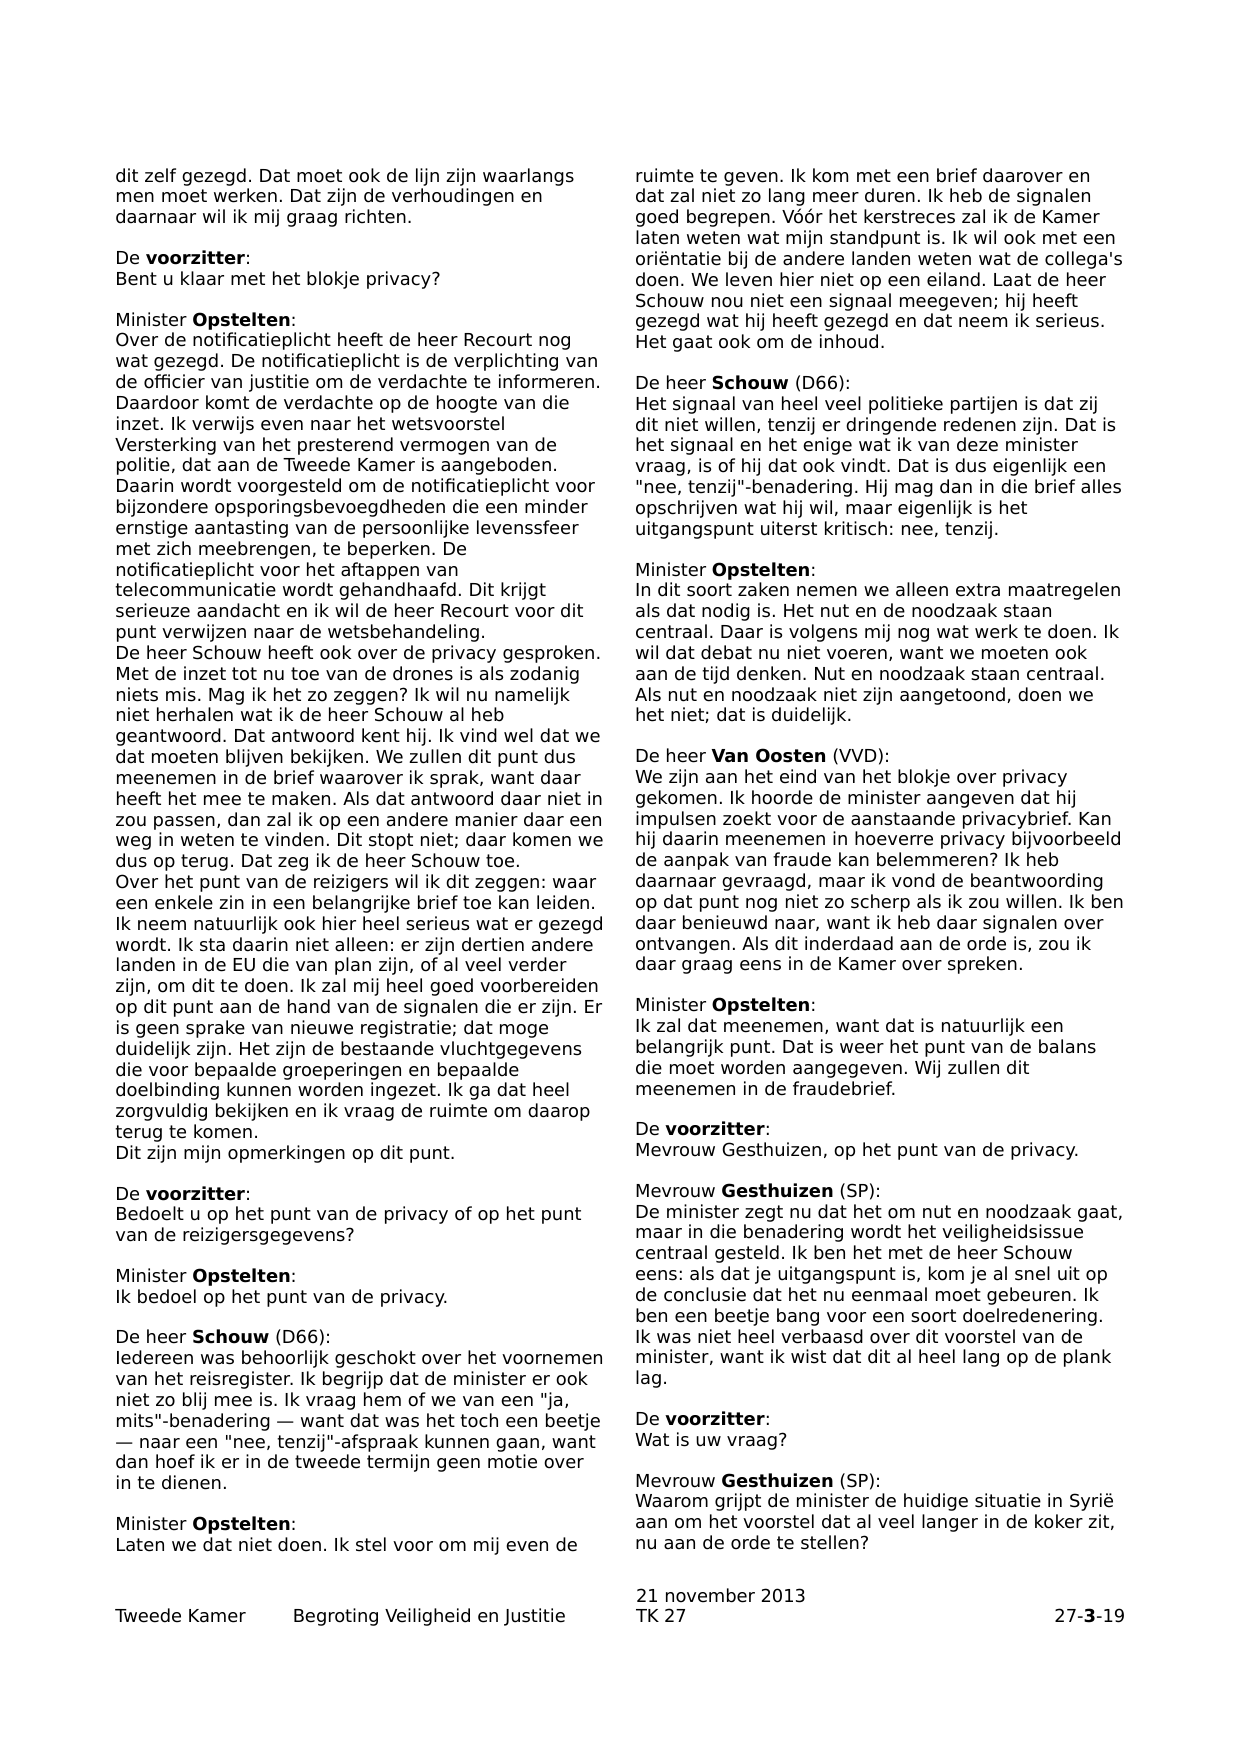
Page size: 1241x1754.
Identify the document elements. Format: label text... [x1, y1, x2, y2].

text Minister Opstelten: [115, 1514, 605, 1535]
text Over de notificatieplicht heeft de heer Recourt nog wat gezegd. De notificatieplicht is de verplichting van de officier van justitie om de verdachte te informeren. Daardoor komt de verdachte op de hoogte van die inzet. Ik verwijs even naar het wetsvoorstel Versterking van het presterend vermogen van de politie, dat aan de Tweede Kamer is aangeboden. Daarin wordt voorgesteld om de notificatieplicht voor bijzondere opsporingsbevoegdheden die een minder ernstige aantasting van de persoonlijke levenssfeer met zich meebrengen, te beperken. De notificatieplicht voor het aftappen van telecommunicatie wordt gehandhaafd. Dit krijgt serieuze aandacht en ik wil de heer Recourt voor dit punt verwijzen naar de wetsbehandeling. [115, 330, 605, 643]
text Mevrouw Gesthuizen (SP): [635, 1181, 1125, 1201]
text Mevrouw Gesthuizen (SP): [635, 1470, 1125, 1491]
text Waarom grijpt de minister de huidige situatie in Syrië aan om het voorstel dat al veel langer in de koker zit, nu aan de orde te stellen? [635, 1491, 1125, 1554]
text De voorzitter: [635, 1409, 1125, 1429]
text Minister Opstelten: [635, 559, 1125, 580]
text Bedoelt u op het punt van de privacy of op het punt van de reizigersgegevens? [115, 1204, 605, 1246]
text De heer Schouw heeft ook over de privacy gesproken. Met de inzet tot nu toe van de drones is als zodanig niets mis. Mag ik het zo zeggen? Ik wil nu namelijk niet herhalen wat ik de heer Schouw al heb geantwoord. Dat antwoord kent hij. Ik vind wel dat we dat moeten blijven bekijken. We zullen dit punt dus meenemen in de brief waarover ik sprak, want daar heeft het mee te maken. Als dat antwoord daar niet in zou passen, dan zal ik op een andere manier daar een weg in weten te vinden. Dit stopt niet; daar komen we dus op terug. Dat zeg ik de heer Schouw toe. [115, 643, 605, 872]
text Ik bedoel op het punt van de privacy. [115, 1287, 605, 1307]
text Laten we dat niet doen. Ik stel voor om mij even de [115, 1535, 605, 1556]
text Minister Opstelten: [115, 309, 605, 330]
text De voorzitter: [115, 248, 605, 268]
text De voorzitter: [115, 1183, 605, 1204]
text Bent u klaar met het blokje privacy? [115, 268, 605, 289]
text Minister Opstelten: [115, 1266, 605, 1287]
text Mevrouw Gesthuizen, op het punt van de privacy. [635, 1140, 1125, 1161]
text dit zelf gezegd. Dat moet ook de lijn zijn waarlangs men moet werken. Dat zijn de verhoudingen en daarnaar wil ik mij graag richten. [115, 165, 605, 228]
text Het signaal van heel veel politieke partijen is dat zij dit niet willen, tenzij er dringende redenen zijn. Dat is het signaal en het enige wat ik van deze minister vraag, is of hij dat ook vindt. Dat is dus eigenlijk een "nee, tenzij"-benadering. Hij mag dan in die brief alles opschrijven wat hij wil, maar eigenlijk is het uitgangspunt uiterst kritisch: nee, tenzij. [635, 393, 1125, 539]
text We zijn aan het eind van het blokje over privacy gekomen. Ik hoorde de minister aangeven dat hij impulsen zoekt voor de aanstaande privacybrief. Kan hij daarin meenemen in hoeverre privacy bijvoorbeeld de aanpak van fraude kan belemmeren? Ik heb daarnaar gevraagd, maar ik vond de beantwoording op dat punt nog niet zo scherp als ik zou willen. Ik ben daar benieuwd naar, want ik heb daar signalen over ontvangen. Als dit inderdaad aan de orde is, zou ik daar graag eens in de Kamer over spreken. [635, 767, 1125, 975]
text Iedereen was behoorlijk geschokt over het voornemen van het reisregister. Ik begrijp dat de minister er ook niet zo blij mee is. Ik vraag hem of we van een "ja, mits"-benadering — want dat was het toch een beetje — naar een "nee, tenzij"-afspraak kunnen gaan, want dan hoef ik er in de tweede termijn geen motie over in te dienen. [115, 1348, 605, 1494]
text De minister zegt nu dat het om nut en noodzaak gaat, maar in die benadering wordt het veiligheidsissue centraal gesteld. Ik ben het met de heer Schouw eens: als dat je uitgangspunt is, kom je al snel uit op de conclusie dat het nu eenmaal moet gebeuren. Ik ben een beetje bang voor een soort doelredenering. Ik was niet heel verbaasd over dit voorstel van de minister, want ik wist dat dit al heel lang op de plank lag. [635, 1201, 1125, 1389]
text In dit soort zaken nemen we alleen extra maatregelen als dat nodig is. Het nut en de noodzaak staan centraal. Daar is volgens mij nog wat werk te doen. Ik wil dat debat nu niet voeren, want we moeten ook aan de tijd denken. Nut en noodzaak staan centraal. Als nut en noodzaak niet zijn aangetoond, doen we het niet; dat is duidelijk. [635, 580, 1125, 726]
text ruimte te geven. Ik kom met een brief daarover en dat zal niet zo lang meer duren. Ik heb de signalen goed begrepen. Vóór het kerstreces zal ik de Kamer laten weten wat mijn standpunt is. Ik wil ook met een oriëntatie bij de andere landen weten wat de collega's doen. We leven hier niet op een eiland. Laat de heer Schouw nou niet een signaal meegeven; hij heeft gezegd wat hij heeft gezegd en dat neem ik serieus. Het gaat ook om de inhoud. [635, 165, 1125, 353]
text Minister Opstelten: [635, 995, 1125, 1016]
text Wat is uw vraag? [635, 1429, 1125, 1450]
text Dit zijn mijn opmerkingen op dit punt. [115, 1143, 605, 1163]
text De heer Schouw (D66): [635, 373, 1125, 393]
text Over het punt van de reizigers wil ik dit zeggen: waar een enkele zin in een belangrijke brief toe kan leiden. Ik neem natuurlijk ook hier heel serieus wat er gezegd wordt. Ik sta daarin niet alleen: er zijn dertien andere landen in de EU die van plan zijn, of al veel verder zijn, om dit te doen. Ik zal mij heel goed voorbereiden op dit punt aan de hand van de signalen die er zijn. Er is geen sprake van nieuwe registratie; dat moge duidelijk zijn. Het zijn de bestaande vluchtgegevens die voor bepaalde groeperingen en bepaalde doelbinding kunnen worden ingezet. Ik ga dat heel zorgvuldig bekijken en ik vraag de ruimte om daarop terug te komen. [115, 872, 605, 1143]
text De heer Van Oosten (VVD): [635, 746, 1125, 767]
text De voorzitter: [635, 1119, 1125, 1140]
text De heer Schouw (D66): [115, 1327, 605, 1348]
text Ik zal dat meenemen, want dat is natuurlijk een belangrijk punt. Dat is weer het punt van de balans die moet worden aangegeven. Wij zullen dit meenemen in de fraudebrief. [635, 1016, 1125, 1099]
